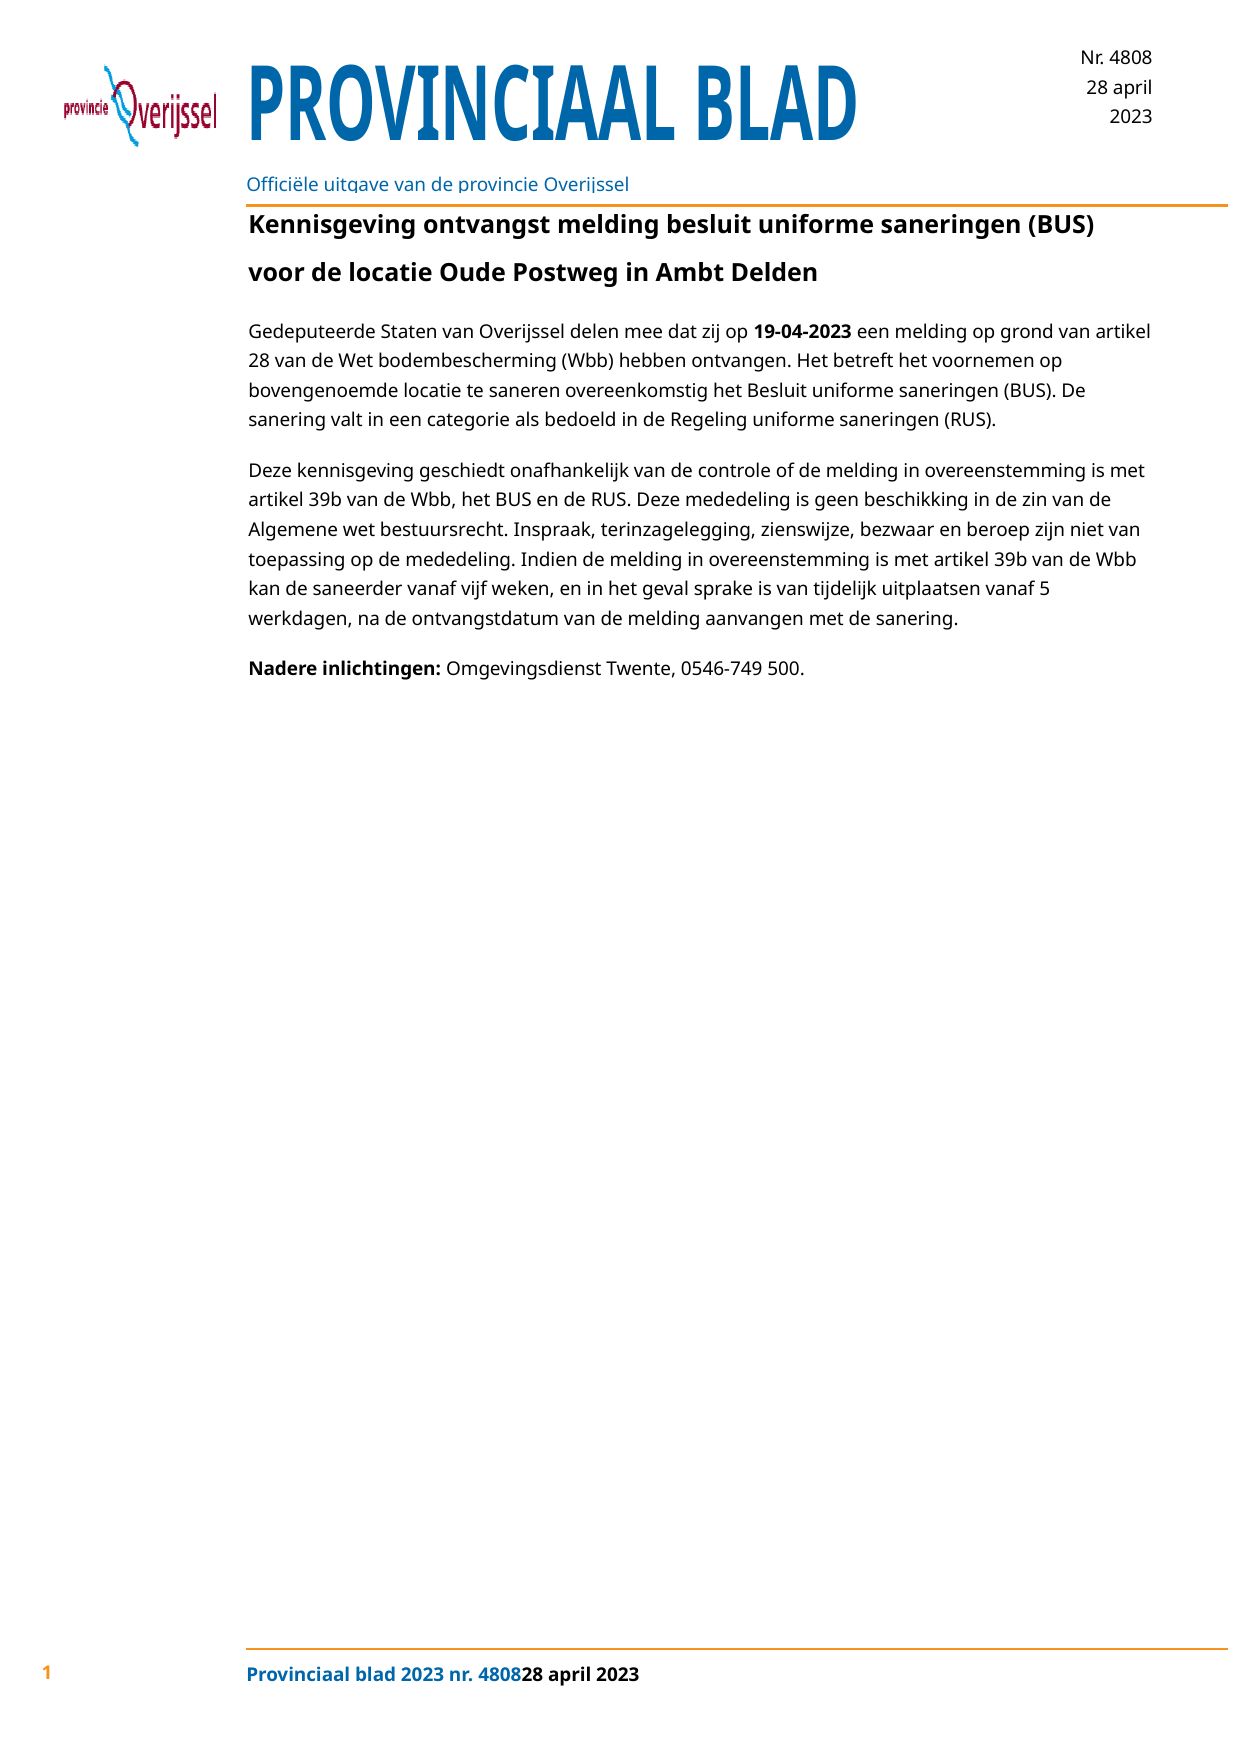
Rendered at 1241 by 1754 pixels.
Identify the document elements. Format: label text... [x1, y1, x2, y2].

text Kennisgeving ontvangst melding besluit uniforme saneringen (BUS) voor de locatie Oude Postweg in Ambt Delden [248, 207, 1152, 288]
text Deze kennisgeving geschiedt onafhankelijk van de controle of de melding in overeenstemming is met artikel 39b van de Wbb, het BUS en de RUS. Deze mededeling is geen beschikking in de zin van de Algemene wet bestuursrecht. Inspraak, terinzagelegging, zienswijze, bezwaar en beroep zijn niet van toepassing op de mededeling. Indien de melding in overeenstemming is met artikel 39b van de Wbb kan de saneerder vanaf vijf weken, en in het geval sprake is van tijdelijk uitplaatsen vanaf 5 werkdagen, na de ontvangstdatum van de melding aanvangen met de sanering. [248, 457, 1152, 631]
text Nadere inlichtingen: Omgevingsdienst Twente, 0546-749 500. [248, 655, 1152, 681]
picture [41, 47, 231, 172]
text Gedeputeerde Staten van Overijssel delen mee dat zij op 19-04-2023 een melding op grond van artikel 28 van de Wet bodembescherming (Wbb) hebben ontvangen. Het betreft het voornemen op bovengenoemde locatie te saneren overeenkomstig het Besluit uniforme saneringen (BUS). De sanering valt in een categorie als bedoeld in de Regeling uniforme saneringen (RUS). [248, 318, 1152, 432]
